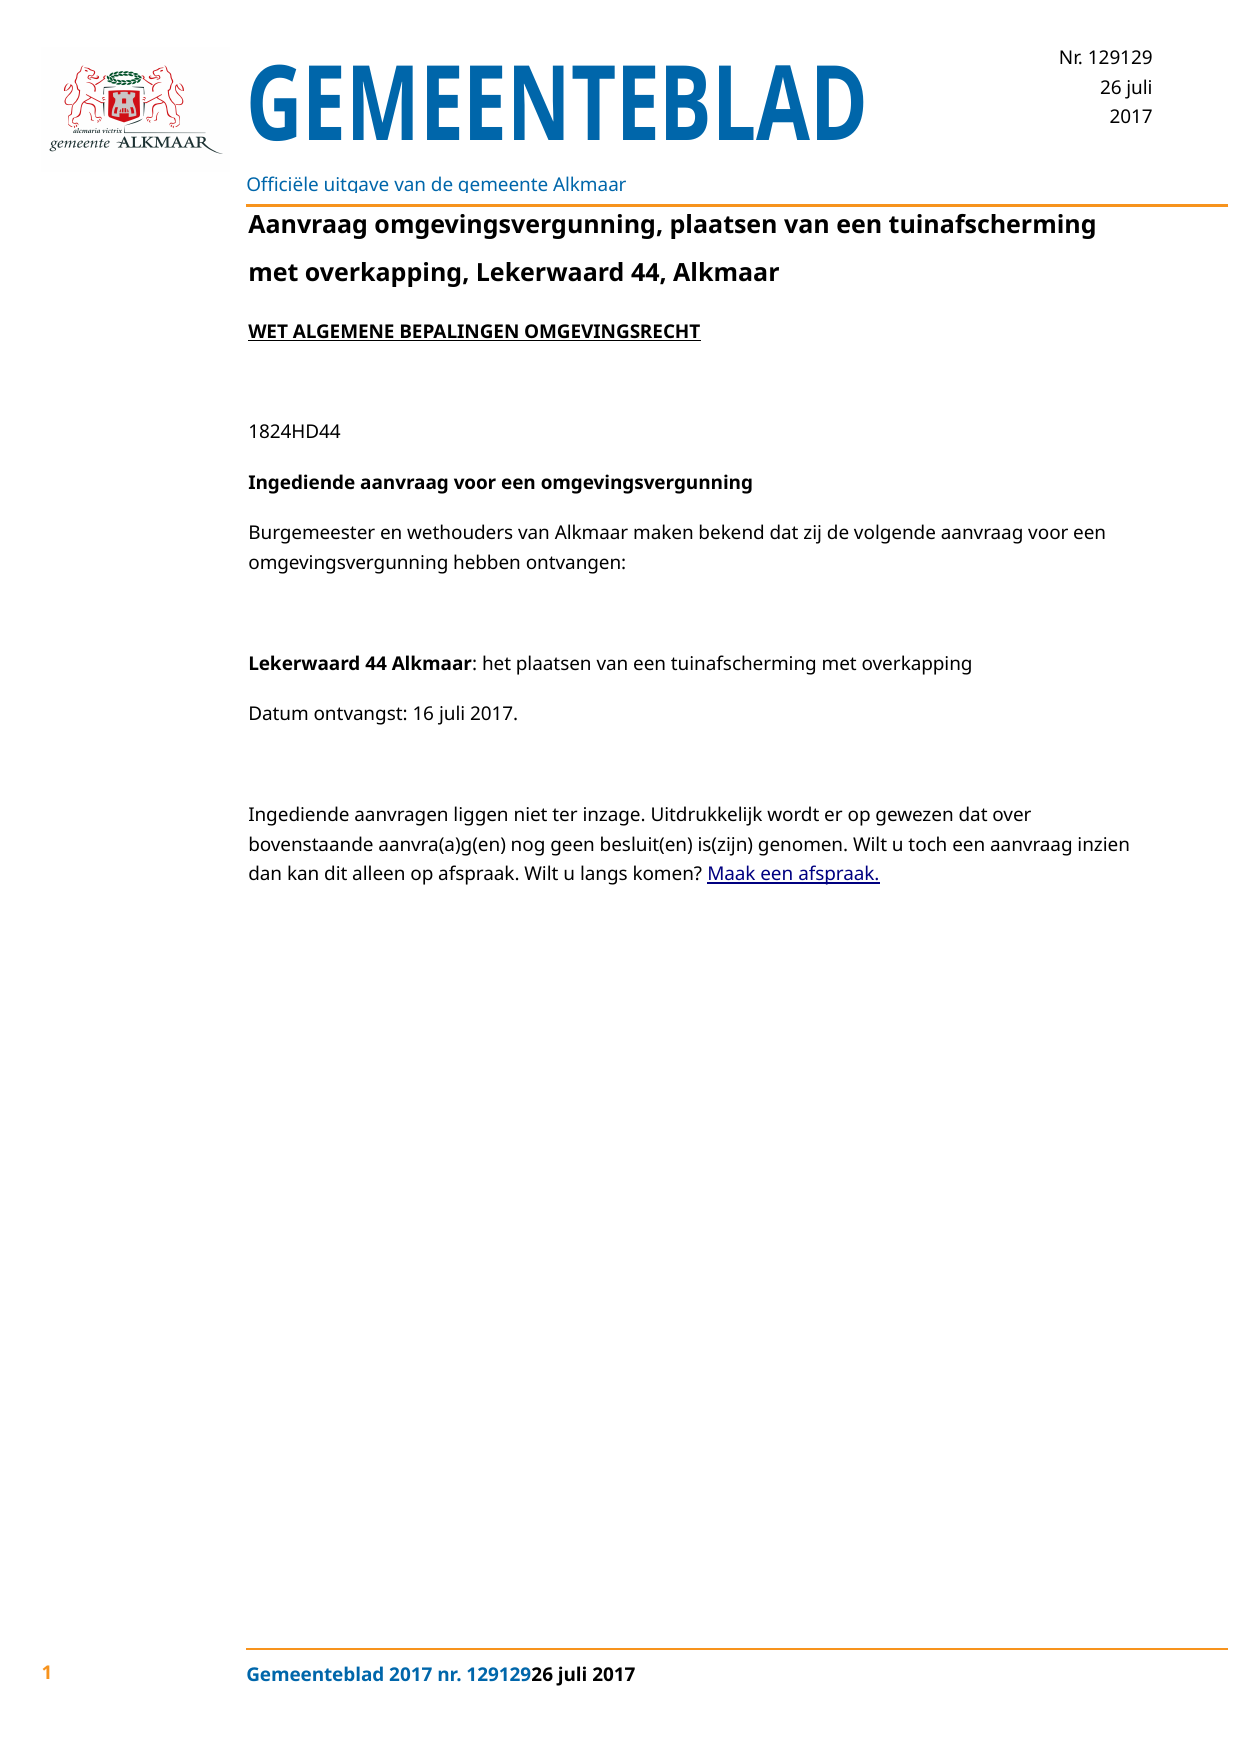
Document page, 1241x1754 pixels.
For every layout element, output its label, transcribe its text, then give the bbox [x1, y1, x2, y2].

text Ingediende aanvragen liggen niet ter inzage. Uitdrukkelijk wordt er op gewezen dat over bovenstaande aanvra(a)g(en) nog geen besluit(en) is(zijn) genomen. Wilt u toch een aanvraag inzien dan kan dit alleen op afspraak. Wilt u langs komen? Maak een afspraak. [248, 801, 1152, 886]
picture [41, 47, 231, 172]
text Aanvraag omgevingsvergunning, plaatsen van een tuinafscherming met overkapping, Lekerwaard 44, Alkmaar [248, 207, 1152, 288]
text Burgemeester en wethouders van Alkmaar maken bekend dat zij de volgende aanvraag voor een omgevingsvergunning hebben ontvangen: [248, 519, 1152, 575]
text WET ALGEMENE BEPALINGEN OMGEVINGSRECHT [248, 318, 1152, 344]
text 1824HD44 [248, 419, 1152, 444]
text Lekerwaard 44 Alkmaar: het plaatsen van een tuinafscherming met overkapping [248, 650, 1152, 676]
text Ingediende aanvraag voor een omgevingsvergunning [248, 469, 1152, 495]
text Datum ontvangst: 16 juli 2017. [248, 700, 1152, 726]
